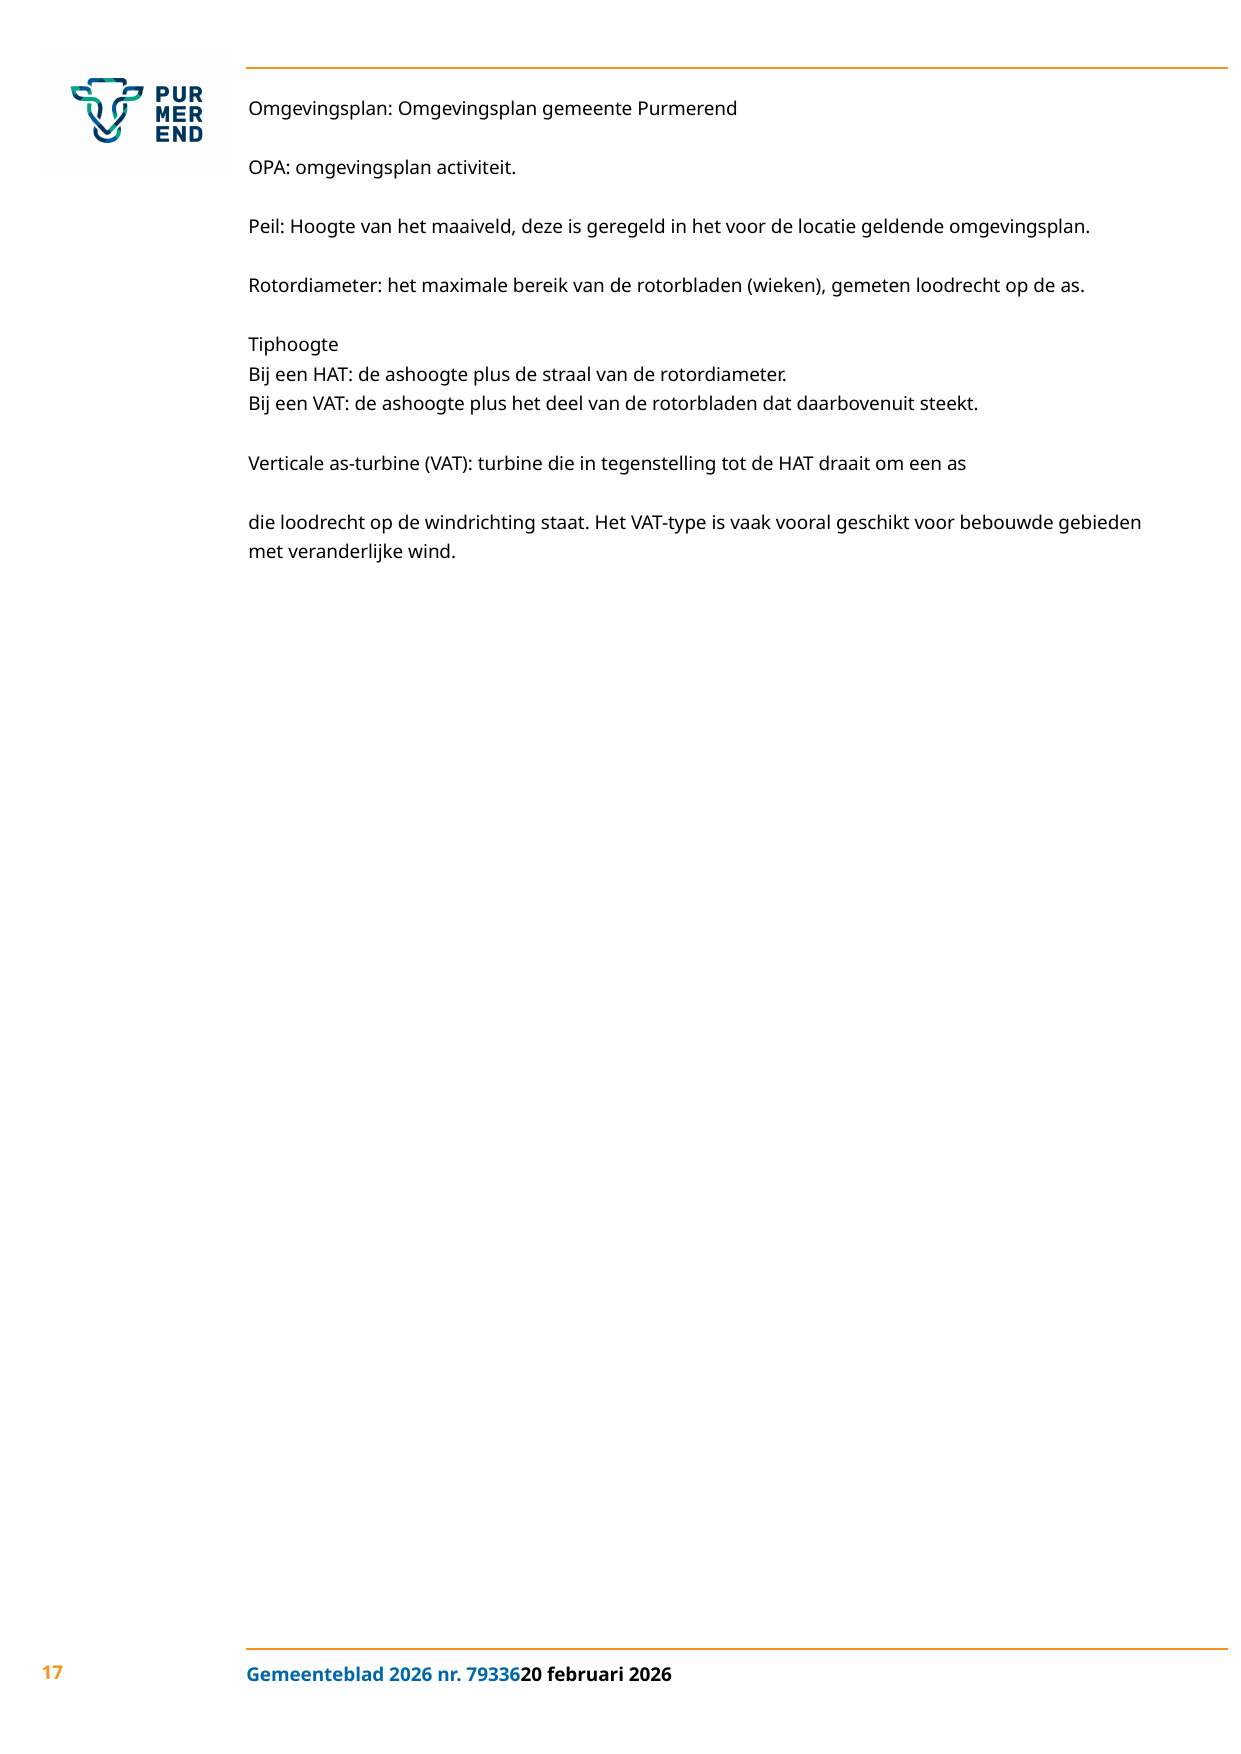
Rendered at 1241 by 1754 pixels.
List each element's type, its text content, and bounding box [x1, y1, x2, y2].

text Rotordiameter: het maximale bereik van de rotorbladen (wieken), gemeten loodrecht op de as. [248, 272, 1152, 298]
text Verticale as-turbine (VAT): turbine die in tegenstelling tot de HAT draait om een as [248, 450, 1152, 476]
text Bij een VAT: de ashoogte plus het deel van de rotorbladen dat daarbovenuit steekt. [248, 391, 1152, 416]
text die loodrecht op de windrichting staat. Het VAT-type is vaak vooral geschikt voor bebouwde gebieden met veranderlijke wind. [248, 509, 1152, 564]
text Tiphoogte [248, 331, 1152, 357]
text Peil: Hoogte van het maaiveld, deze is geregeld in het voor de locatie geldende omgevingsplan. [248, 213, 1152, 239]
text OPA: omgevingsplan activiteit. [248, 154, 1152, 180]
text Bij een HAT: de ashoogte plus de straal van de rotordiameter. [248, 361, 1152, 387]
picture [41, 47, 231, 172]
text Omgevingsplan: Omgevingsplan gemeente Purmerend [248, 95, 1152, 121]
